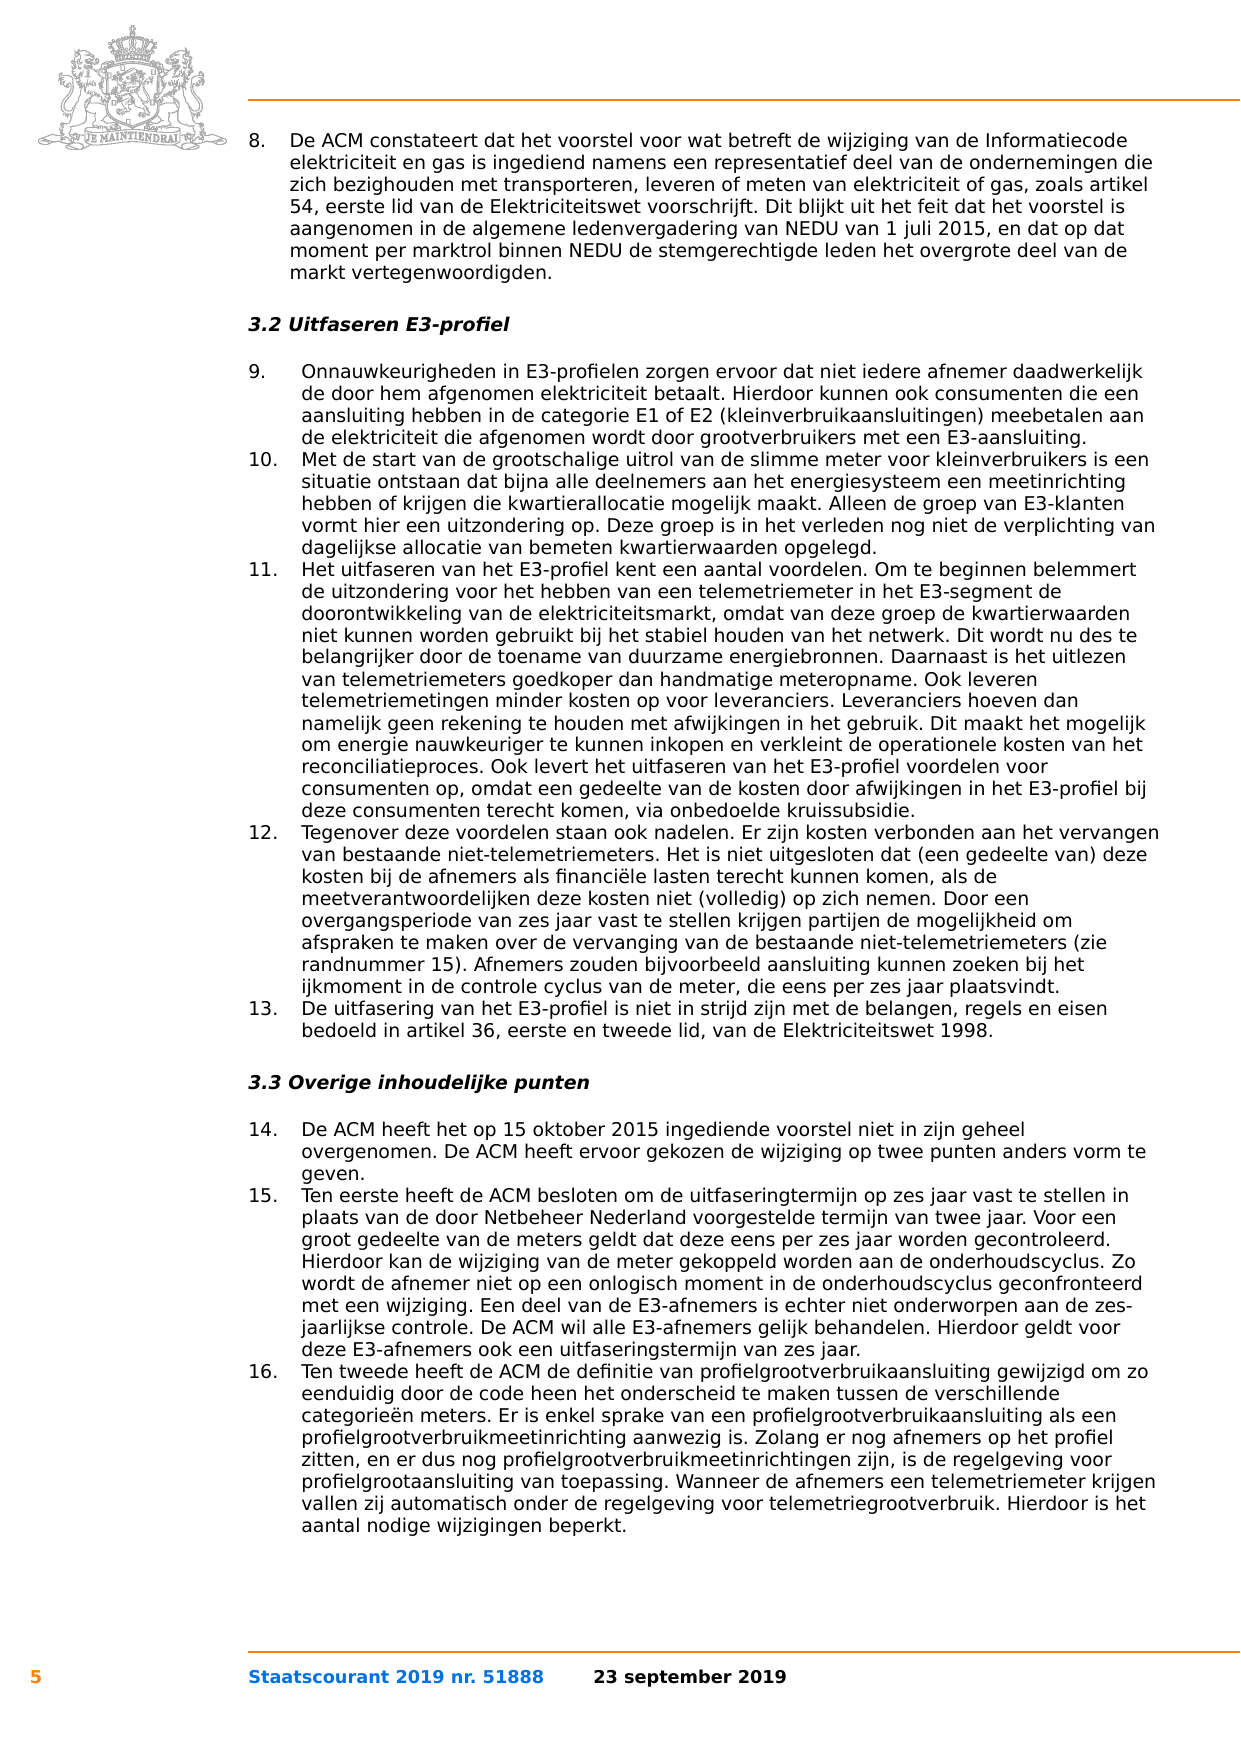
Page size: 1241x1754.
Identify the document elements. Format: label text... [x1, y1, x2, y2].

text 15. Ten eerste heeft de ACM besloten om de uitfaseringtermijn op zes jaar vast te stellen in plaats van de door Netbeheer Nederland voorgestelde termijn van twee jaar. Voor een groot gedeelte van de meters geldt dat deze eens per zes jaar worden gecontroleerd. Hierdoor kan de wijziging van de meter gekoppeld worden aan de onderhoudscyclus. Zo wordt de afnemer niet op een onlogisch moment in de onderhoudscyclus geconfronteerd met een wijziging. Een deel van de E3-afnemers is echter niet onderworpen aan de zes-jaarlijkse controle. De ACM wil alle E3-afnemers gelijk behandelen. Hierdoor geldt voor deze E3-afnemers ook een uitfaseringstermijn van zes jaar. [248, 1185, 1163, 1361]
text 12. Tegenover deze voordelen staan ook nadelen. Er zijn kosten verbonden aan het vervangen van bestaande niet-telemetriemeters. Het is niet uitgesloten dat (een gedeelte van) deze kosten bij de afnemers als financiële lasten terecht kunnen komen, als de meetverantwoordelijken deze kosten niet (volledig) op zich nemen. Door een overgangsperiode van zes jaar vast te stellen krijgen partijen de mogelijkheid om afspraken te maken over de vervanging van de bestaande niet-telemetriemeters (zie randnummer 15). Afnemers zouden bijvoorbeeld aansluiting kunnen zoeken bij het ijkmoment in de controle cyclus van de meter, die eens per zes jaar plaatsvindt. [248, 822, 1163, 998]
text 8. De ACM constateert dat het voorstel voor wat betreft de wijziging van de Informatiecode elektriciteit en gas is ingediend namens een representatief deel van de ondernemingen die zich bezighouden met transporteren, leveren of meten van elektriciteit of gas, zoals artikel 54, eerste lid van de Elektriciteitswet voorschrijft. Dit blijkt uit het feit dat het voorstel is aangenomen in de algemene ledenvergadering van NEDU van 1 juli 2015, en dat op dat moment per marktrol binnen NEDU de stemgerechtigde leden het overgrote deel van de markt vertegenwoordigden. [248, 130, 1163, 284]
text 16. Ten tweede heeft de ACM de definitie van profielgrootverbruikaansluiting gewijzigd om zo eenduidig door de code heen het onderscheid te maken tussen de verschillende categorieën meters. Er is enkel sprake van een profielgrootverbruikaansluiting als een profielgrootverbruikmeetinrichting aanwezig is. Zolang er nog afnemers op het profiel zitten, en er dus nog profielgrootverbruikmeetinrichtingen zijn, is de regelgeving voor profielgrootaansluiting van toepassing. Wanneer de afnemers een telemetriemeter krijgen vallen zij automatisch onder de regelgeving voor telemetriegrootverbruik. Hierdoor is het aantal nodige wijzigingen beperkt. [248, 1361, 1163, 1537]
text 9. Onnauwkeurigheden in E3-profielen zorgen ervoor dat niet iedere afnemer daadwerkelijk de door hem afgenomen elektriciteit betaalt. Hierdoor kunnen ook consumenten die een aansluiting hebben in de categorie E1 of E2 (kleinverbruikaansluitingen) meebetalen aan de elektriciteit die afgenomen wordt door grootverbruikers met een E3-aansluiting. [248, 361, 1163, 449]
text 10. Met de start van de grootschalige uitrol van de slimme meter voor kleinverbruikers is een situatie ontstaan dat bijna alle deelnemers aan het energiesysteem een meetinrichting hebben of krijgen die kwartierallocatie mogelijk maakt. Alleen de groep van E3-klanten vormt hier een uitzondering op. Deze groep is in het verleden nog niet de verplichting van dagelijkse allocatie van bemeten kwartierwaarden opgelegd. [248, 449, 1163, 558]
text 14. De ACM heeft het op 15 oktober 2015 ingediende voorstel niet in zijn geheel overgenomen. De ACM heeft ervoor gekozen de wijziging op twee punten anders vorm te geven. [248, 1119, 1163, 1185]
picture [38, 25, 227, 150]
text 11. Het uitfaseren van het E3-profiel kent een aantal voordelen. Om te beginnen belemmert de uitzondering voor het hebben van een telemetriemeter in het E3-segment de doorontwikkeling van de elektriciteitsmarkt, omdat van deze groep de kwartierwaarden niet kunnen worden gebruikt bij het stabiel houden van het netwerk. Dit wordt nu des te belangrijker door de toename van duurzame energiebronnen. Daarnaast is het uitlezen van telemetriemeters goedkoper dan handmatige meteropname. Ook leveren telemetriemetingen minder kosten op voor leveranciers. Leveranciers hoeven dan namelijk geen rekening te houden met afwijkingen in het gebruik. Dit maakt het mogelijk om energie nauwkeuriger te kunnen inkopen en verkleint de operationele kosten van het reconciliatieproces. Ook levert het uitfaseren van het E3-profiel voordelen voor consumenten op, omdat een gedeelte van de kosten door afwijkingen in het E3-profiel bij deze consumenten terecht komen, via onbedoelde kruissubsidie. [248, 558, 1163, 822]
subtitle 3.3 Overige inhoudelijke punten [248, 1072, 1163, 1094]
text 13. De uitfasering van het E3-profiel is niet in strijd zijn met de belangen, regels en eisen bedoeld in artikel 36, eerste en tweede lid, van de Elektriciteitswet 1998. [248, 998, 1163, 1042]
subtitle 3.2 Uitfaseren E3-profiel [248, 314, 1163, 336]
